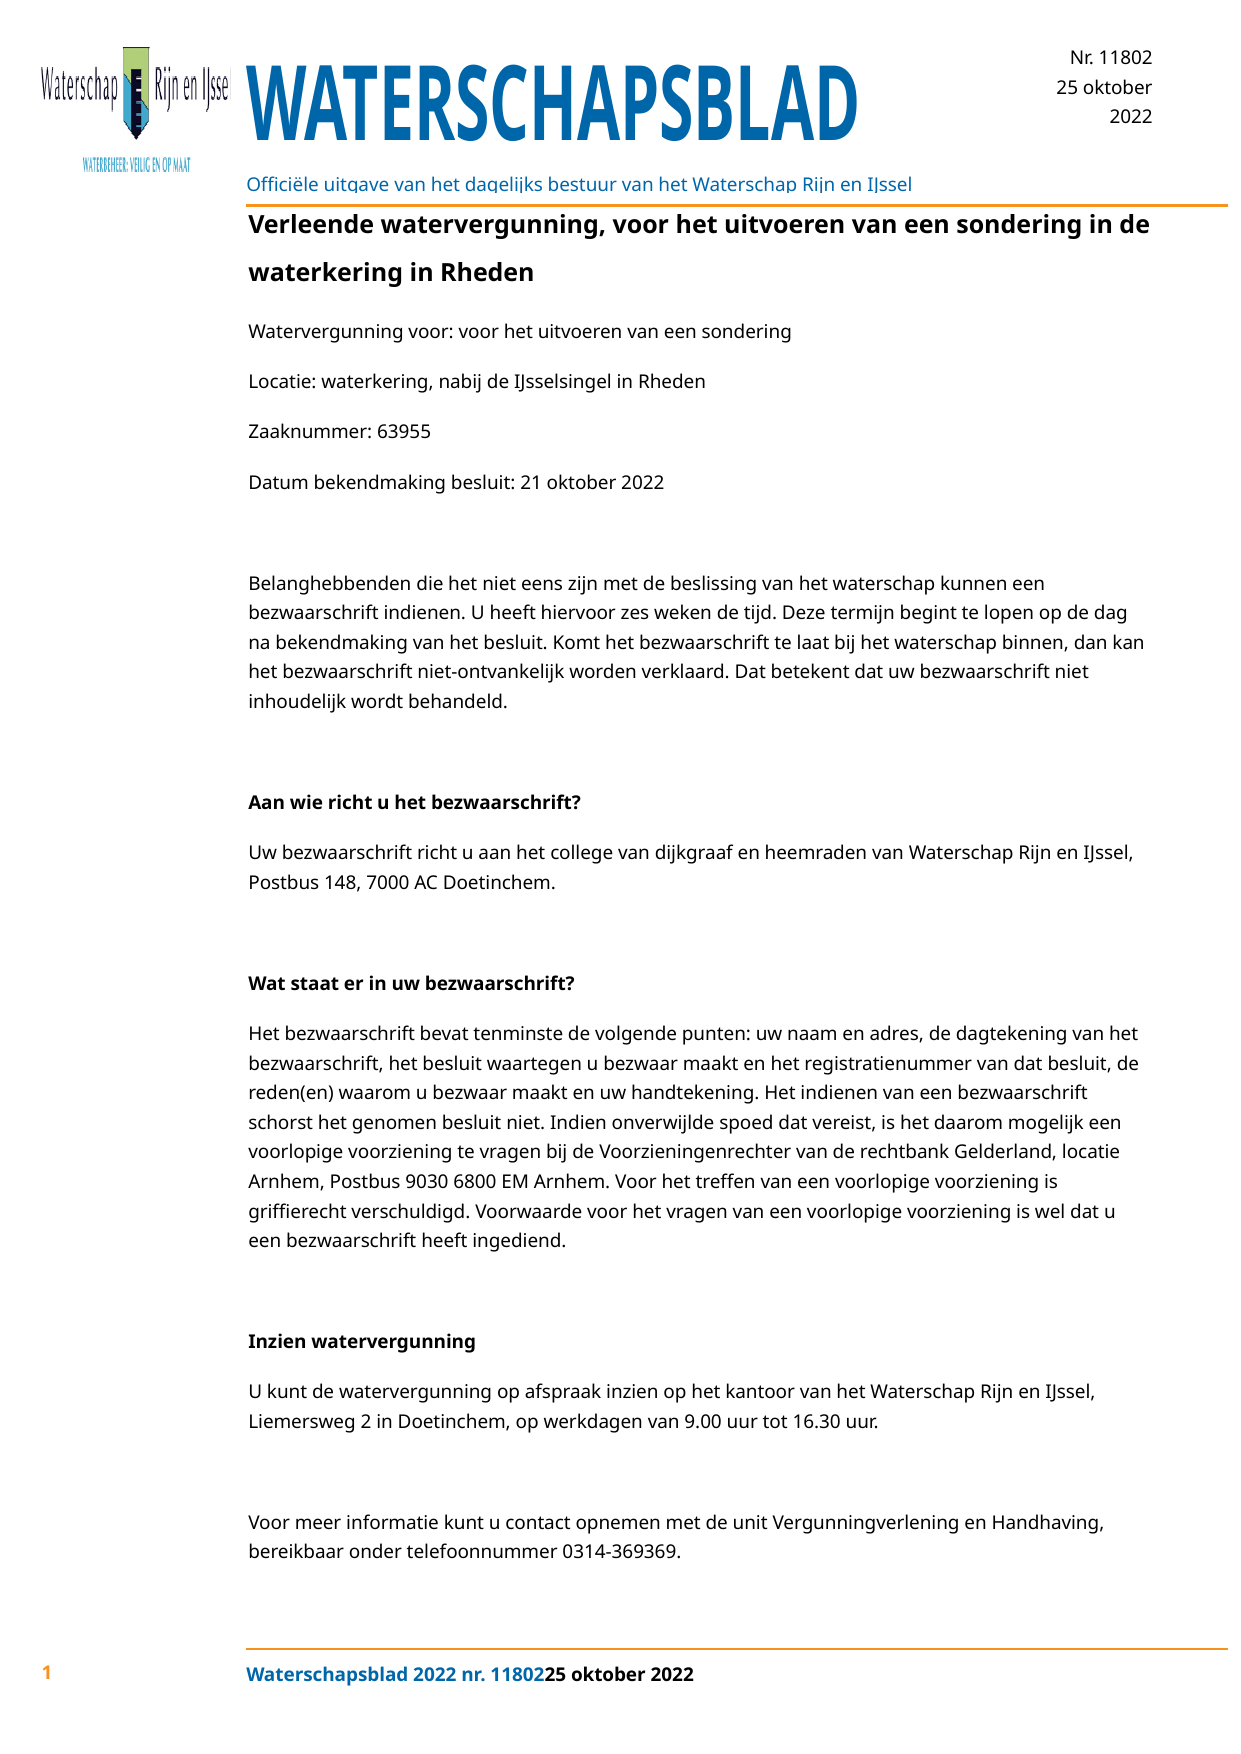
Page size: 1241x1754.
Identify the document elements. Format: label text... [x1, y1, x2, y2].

text Uw bezwaarschrift richt u aan het college van dijkgraaf en heemraden van Waterschap Rijn en IJssel, Postbus 148, 7000 AC Doetinchem. [248, 839, 1152, 895]
text U kunt de watervergunning op afspraak inzien op het kantoor van het Waterschap Rijn en IJssel, Liemersweg 2 in Doetinchem, op werkdagen van 9.00 uur tot 16.30 uur. [248, 1379, 1152, 1434]
text Wat staat er in uw bezwaarschrift? [248, 970, 1152, 996]
text Verleende watervergunning, voor het uitvoeren van een sondering in de waterkering in Rheden [248, 207, 1152, 288]
text Locatie: waterkering, nabij de IJsselsingel in Rheden [248, 368, 1152, 394]
text Inzien watervergunning [248, 1328, 1152, 1354]
text Zaaknummer: 63955 [248, 419, 1152, 444]
picture [41, 47, 231, 172]
text Aan wie richt u het bezwaarschrift? [248, 789, 1152, 815]
text Voor meer informatie kunt u contact opnemen met de unit Vergunningverlening en Handhaving, bereikbaar onder telefoonnummer 0314-369369. [248, 1509, 1152, 1564]
text Het bezwaarschrift bevat tenminste de volgende punten: uw naam en adres, de dagtekening van het bezwaarschrift, het besluit waartegen u bezwaar maakt en het registratienummer van dat besluit, de reden(en) waarom u bezwaar maakt en uw handtekening. Het indienen van een bezwaarschrift schorst het genomen besluit niet. Indien onverwijlde spoed dat vereist, is het daarom mogelijk een voorlopige voorziening te vragen bij de Voorzieningenrechter van de rechtbank Gelderland, locatie Arnhem, Postbus 9030 6800 EM Arnhem. Voor het treffen van een voorlopige voorziening is griffierecht verschuldigd. Voorwaarde voor het vragen van een voorlopige voorziening is wel dat u een bezwaarschrift heeft ingediend. [248, 1020, 1152, 1253]
text Belanghebbenden die het niet eens zijn met de beslissing van het waterschap kunnen een bezwaarschrift indienen. U heeft hiervoor zes weken de tijd. Deze termijn begint te lopen op de dag na bekendmaking van het besluit. Komt het bezwaarschrift te laat bij het waterschap binnen, dan kan het bezwaarschrift niet-ontvankelijk worden verklaard. Dat betekent dat uw bezwaarschrift niet inhoudelijk wordt behandeld. [248, 570, 1152, 714]
text Watervergunning voor: voor het uitvoeren van een sondering [248, 318, 1152, 344]
text Datum bekendmaking besluit: 21 oktober 2022 [248, 469, 1152, 495]
